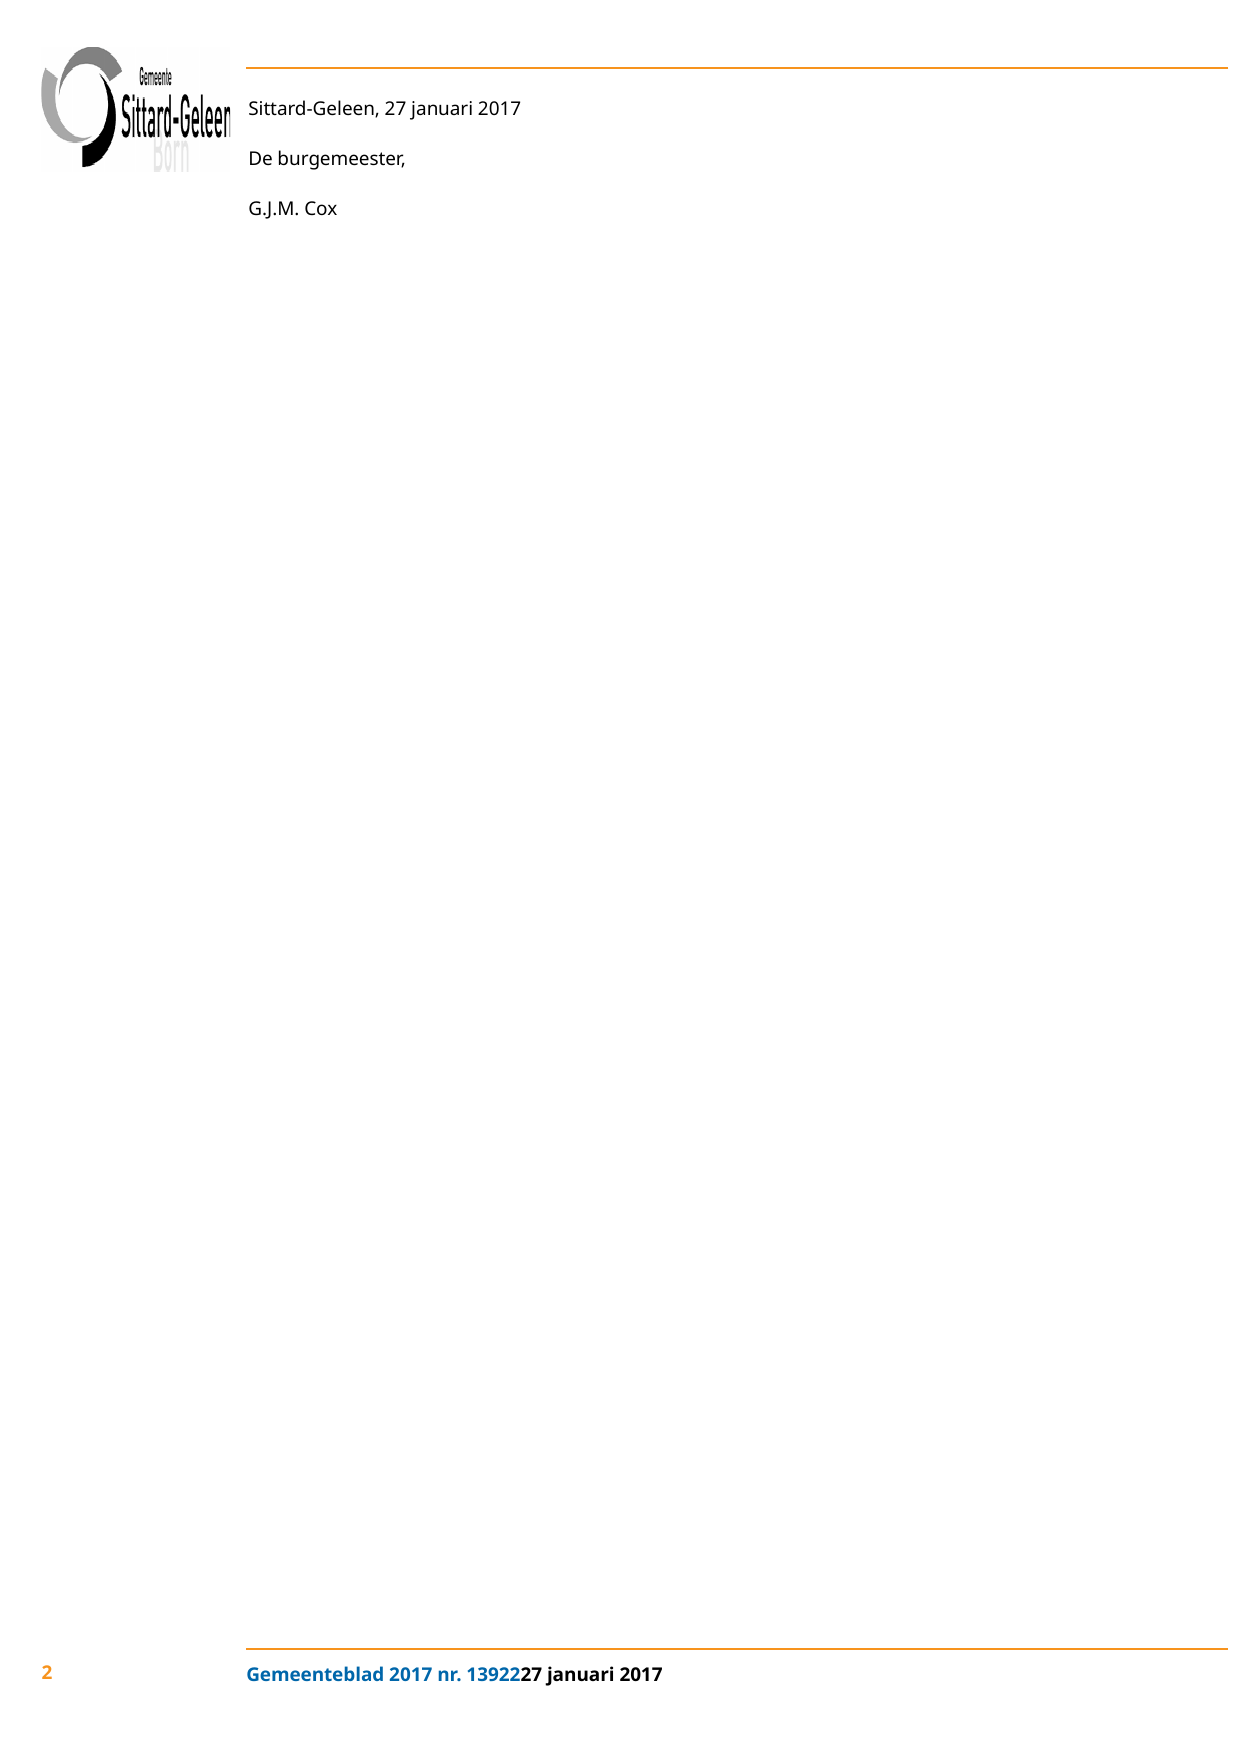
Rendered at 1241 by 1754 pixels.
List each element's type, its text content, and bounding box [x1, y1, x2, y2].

text Sittard-Geleen, 27 januari 2017 [248, 95, 1152, 121]
text De burgemeester, [248, 145, 1152, 171]
picture [41, 47, 231, 172]
text G.J.M. Cox [248, 196, 1152, 221]
